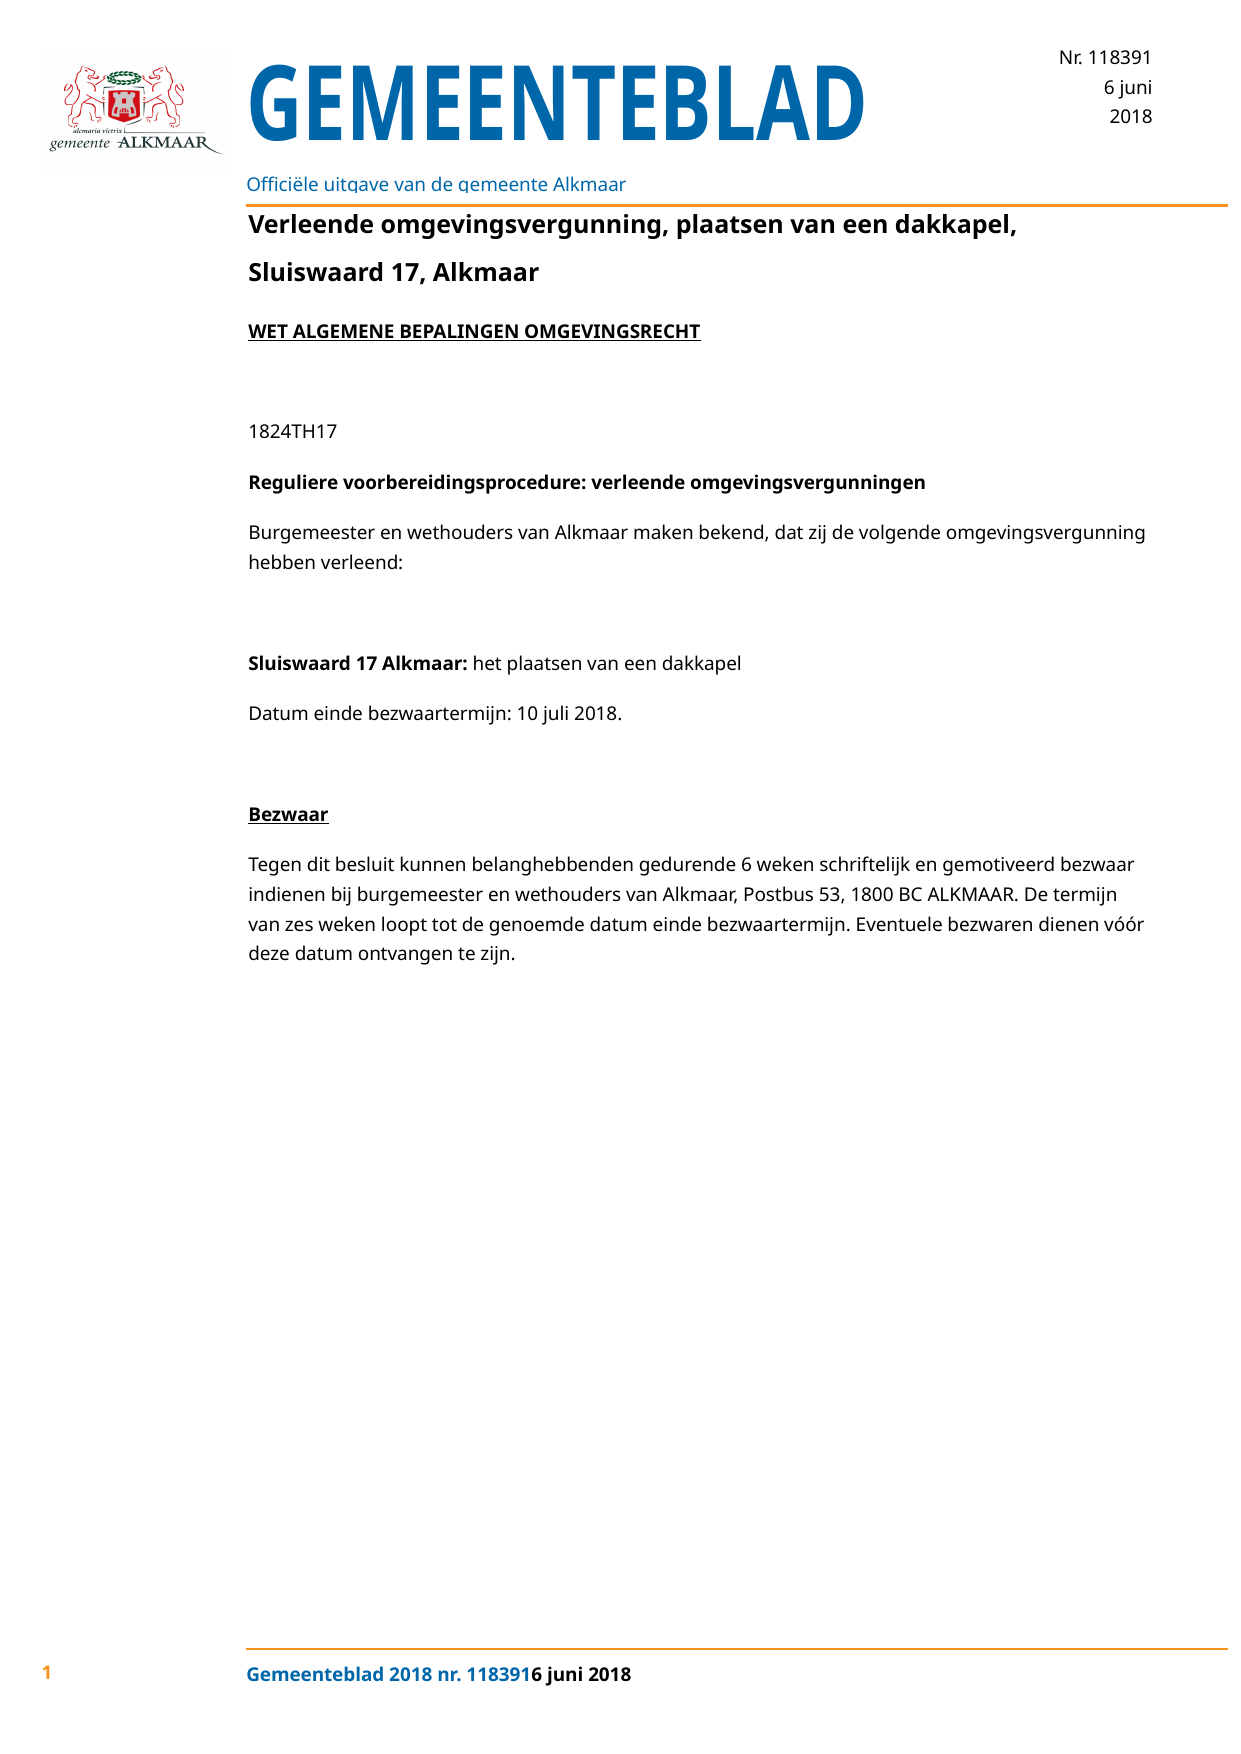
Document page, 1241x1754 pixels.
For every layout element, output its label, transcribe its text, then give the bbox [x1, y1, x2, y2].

text 1824TH17 [248, 419, 1152, 444]
text Tegen dit besluit kunnen belanghebbenden gedurende 6 weken schriftelijk en gemotiveerd bezwaar indienen bij burgemeester en wethouders van Alkmaar, Postbus 53, 1800 BC ALKMAAR. De termijn van zes weken loopt tot de genoemde datum einde bezwaartermijn. Eventuele bezwaren dienen vóór deze datum ontvangen te zijn. [248, 852, 1152, 966]
text WET ALGEMENE BEPALINGEN OMGEVINGSRECHT [248, 318, 1152, 344]
text Reguliere voorbereidingsprocedure: verleende omgevingsvergunningen [248, 469, 1152, 495]
text Burgemeester en wethouders van Alkmaar maken bekend, dat zij de volgende omgevingsvergunning hebben verleend: [248, 519, 1152, 575]
text Datum einde bezwaartermijn: 10 juli 2018. [248, 700, 1152, 726]
text Verleende omgevingsvergunning, plaatsen van een dakkapel, Sluiswaard 17, Alkmaar [248, 207, 1152, 288]
text Bezwaar [248, 801, 1152, 827]
text Sluiswaard 17 Alkmaar: het plaatsen van een dakkapel [248, 650, 1152, 676]
picture [41, 47, 231, 172]
